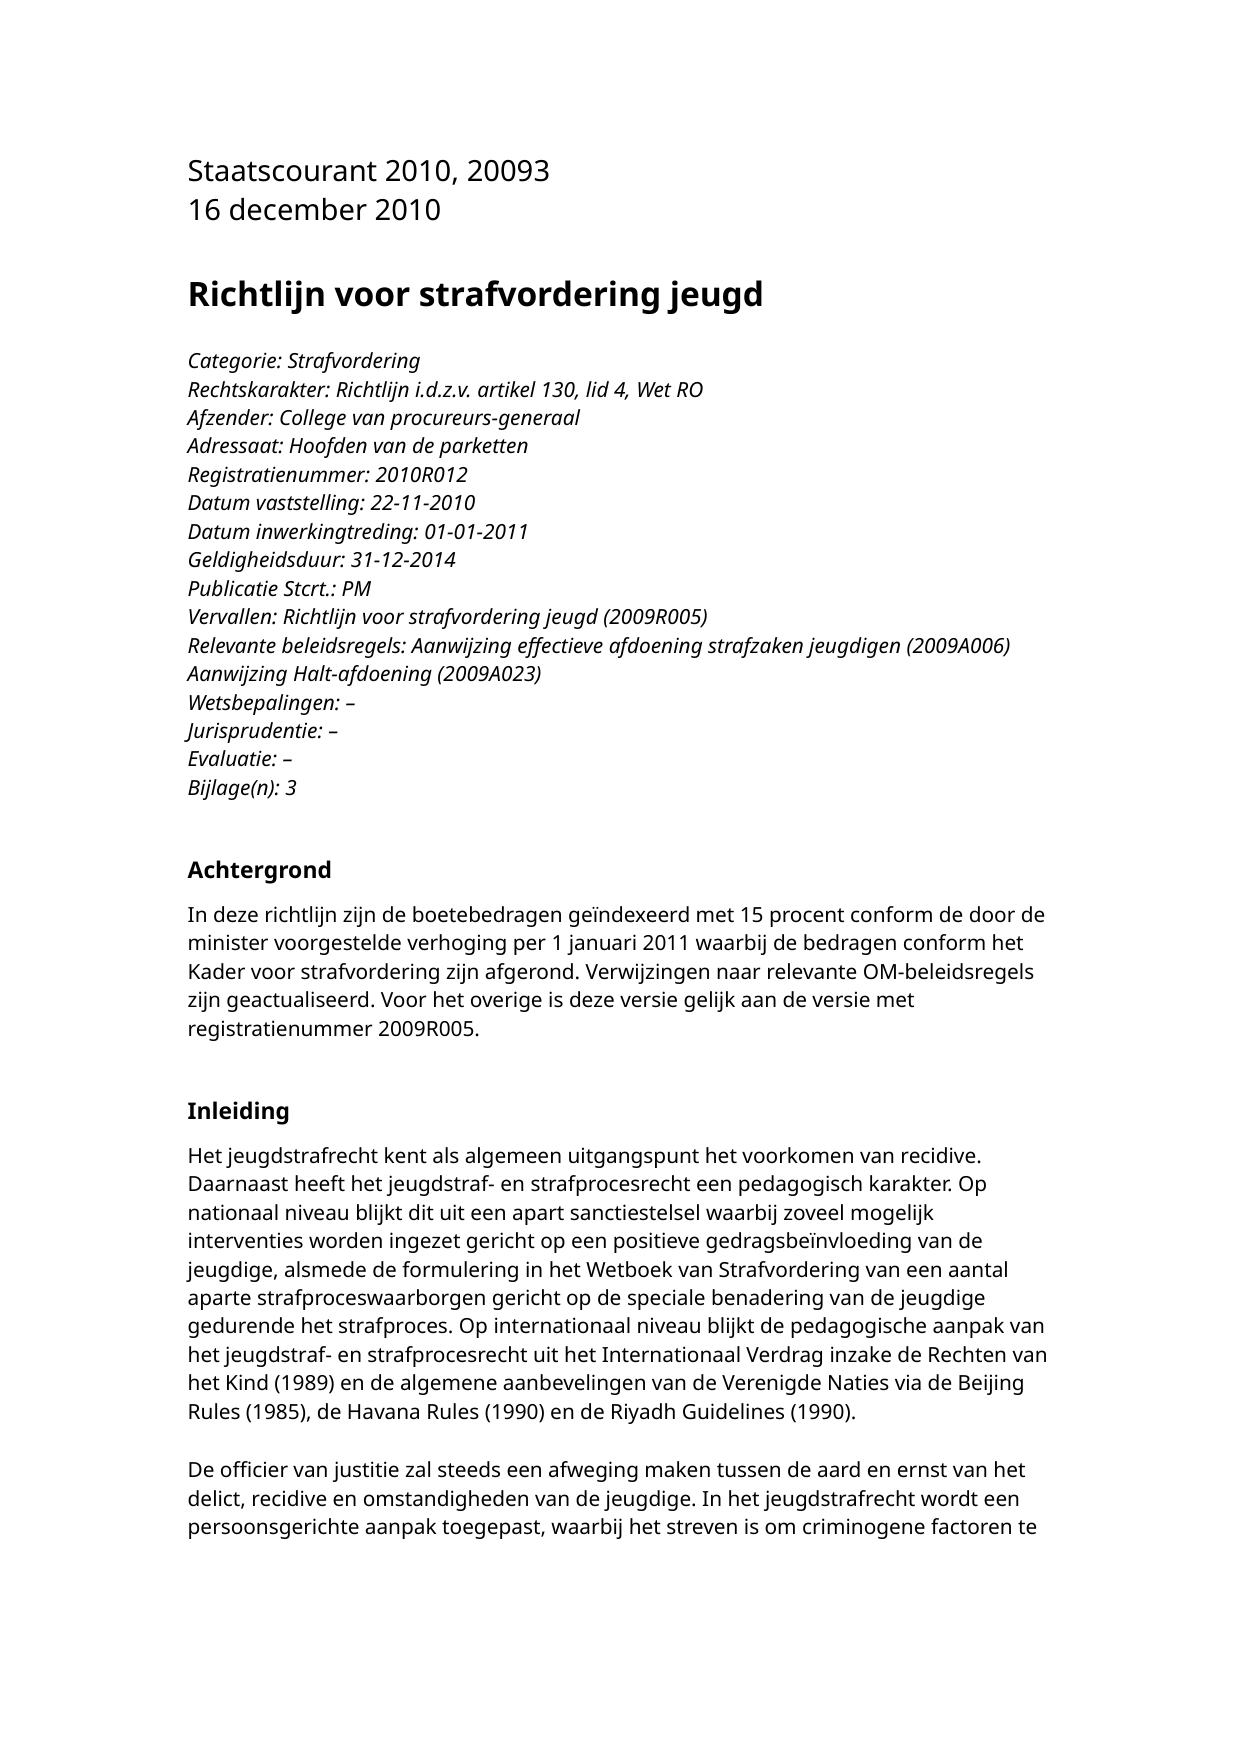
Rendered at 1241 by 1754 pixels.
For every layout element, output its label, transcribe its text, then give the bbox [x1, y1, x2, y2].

text Bijlage(n): 3 [187, 773, 1053, 801]
subtitle Richtlijn voor strafvordering jeugd [187, 271, 1053, 316]
text Vervallen: Richtlijn voor strafvordering jeugd (2009R005) [187, 602, 1053, 631]
text Rechtskarakter: Richtlijn i.d.z.v. artikel 130, lid 4, Wet RO [187, 375, 1053, 403]
text Geldigheidsduur: 31-12-2014 [187, 545, 1053, 574]
text Afzender: College van procureurs-generaal [187, 403, 1053, 432]
text Evaluatie: – [187, 744, 1053, 773]
text Wetsbepalingen: – [187, 688, 1053, 716]
text Jurisprudentie: – [187, 716, 1053, 744]
subtitle Inleiding [187, 1095, 1053, 1126]
text Staatscourant 2010, 20093 [187, 150, 1053, 190]
text Aanwijzing Halt-afdoening (2009A023) [187, 659, 1053, 688]
text Datum inwerkingtreding: 01-01-2011 [187, 517, 1053, 545]
text Het jeugdstrafrecht kent als algemeen uitgangspunt het voorkomen van recidive. Daarnaast heeft het jeugdstraf- en strafprocesrecht een pedagogisch karakter. Op nationaal niveau blijkt dit uit een apart sanctiestelsel waarbij zoveel mogelijk interventies worden ingezet gericht op een positieve gedragsbeïnvloeding van de jeugdige, alsmede de formulering in het Wetboek van Strafvordering van een aantal aparte strafproceswaarborgen gericht op de speciale benadering van de jeugdige gedurende het strafproces. Op internationaal niveau blijkt de pedagogische aanpak van het jeugdstraf- en strafprocesrecht uit het Internationaal Verdrag inzake de Rechten van het Kind (1989) en de algemene aanbevelingen van de Verenigde Naties via de Beijing Rules (1985), de Havana Rules (1990) en de Riyadh Guidelines (1990). [187, 1141, 1053, 1425]
text Datum vaststelling: 22-11-2010 [187, 488, 1053, 517]
text Publicatie Stcrt.: PM [187, 574, 1053, 602]
subtitle Achtergrond [187, 854, 1053, 885]
text Categorie: Strafvordering [187, 346, 1053, 375]
text De officier van justitie zal steeds een afweging maken tussen de aard en ernst van het delict, recidive en omstandigheden van de jeugdige. In het jeugdstrafrecht wordt een persoonsgerichte aanpak toegepast, waarbij het streven is om criminogene factoren te [187, 1455, 1053, 1541]
text Registratienummer: 2010R012 [187, 460, 1053, 488]
text In deze richtlijn zijn de boetebedragen geïndexeerd met 15 procent conform de door de minister voorgestelde verhoging per 1 januari 2011 waarbij de bedragen conform het Kader voor strafvordering zijn afgerond. Verwijzingen naar relevante OM-beleidsregels zijn geactualiseerd. Voor het overige is deze versie gelijk aan de versie met registratienummer 2009R005. [187, 900, 1053, 1042]
text 16 december 2010 [187, 190, 1053, 229]
text Adressaat: Hoofden van de parketten [187, 432, 1053, 460]
text Relevante beleidsregels: Aanwijzing effectieve afdoening strafzaken jeugdigen (2009A006) [187, 631, 1053, 659]
